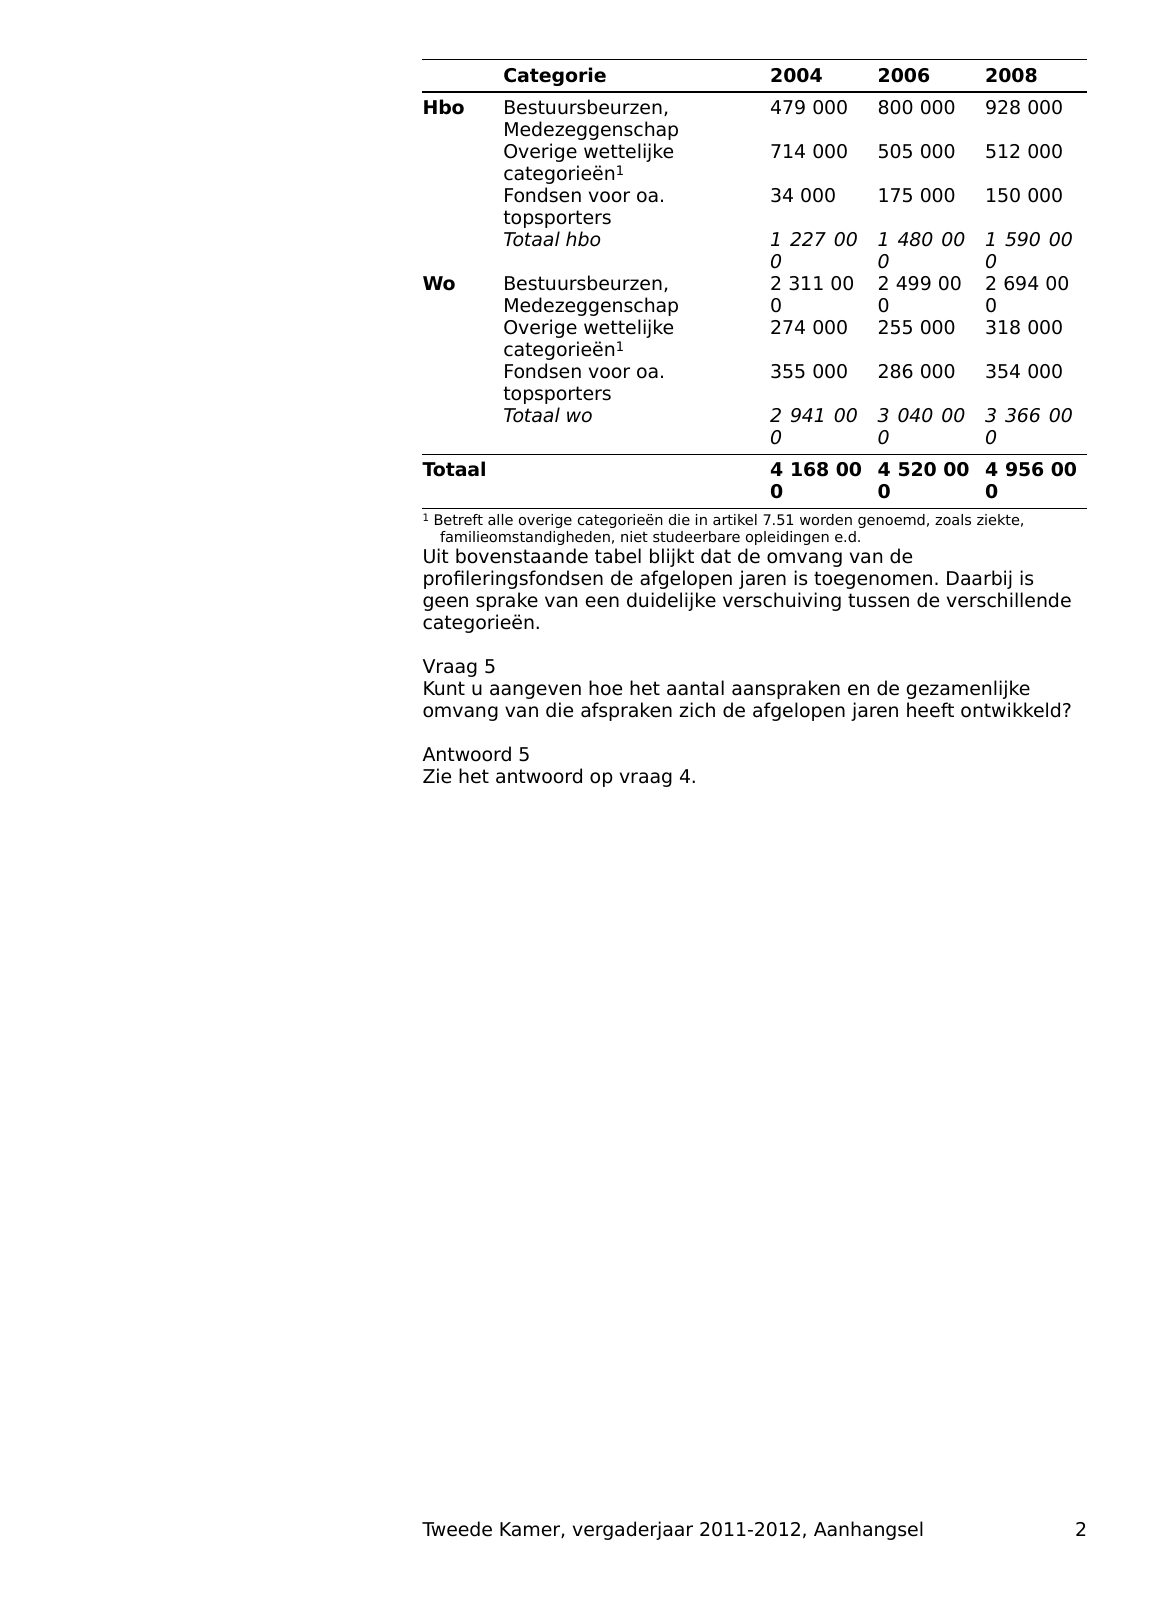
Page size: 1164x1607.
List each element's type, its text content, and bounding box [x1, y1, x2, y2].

table_cell 4 168 000 [764, 455, 872, 508]
text Uit bovenstaande tabel blijkt dat de omvang van de profileringsfondsen de afgelopen jaren is toegenomen. Daarbij is geen sprake van een duidelijke verschuiving tussen de verschillende categorieën. [422, 546, 1087, 633]
table_cell [497, 455, 764, 508]
table_header 2008 [979, 60, 1087, 91]
table_cell Totaal hbo [497, 229, 764, 273]
table_cell Fondsen voor oa. topsporters [497, 185, 764, 229]
table_cell 1 590 000 [979, 229, 1087, 273]
table_cell Totaal wo [497, 405, 764, 453]
table_cell 2 499 000 [872, 273, 979, 317]
table_cell Overige wettelijke categorieën1 [497, 141, 764, 185]
table_cell 928 000 [979, 93, 1087, 141]
table_cell 34 000 [764, 185, 872, 229]
table_cell 274 000 [764, 317, 872, 361]
table_cell Bestuursbeurzen, Medezeggenschap [497, 93, 764, 141]
table_cell 150 000 [979, 185, 1087, 229]
table_cell Fondsen voor oa. topsporters [497, 361, 764, 405]
table_cell Wo [422, 273, 497, 317]
table_cell 800 000 [872, 93, 979, 141]
table_cell Hbo [422, 93, 497, 141]
table_cell 714 000 [764, 141, 872, 185]
table_cell 2 694 000 [979, 273, 1087, 317]
table_cell [422, 361, 497, 405]
text Vraag 5 [422, 656, 1087, 678]
table_cell 175 000 [872, 185, 979, 229]
table_cell 4 520 000 [872, 455, 979, 508]
table_cell [422, 317, 497, 361]
table_cell 479 000 [764, 93, 872, 141]
table_cell 3 040 000 [872, 405, 979, 453]
table_cell 505 000 [872, 141, 979, 185]
table_cell 255 000 [872, 317, 979, 361]
table_cell 4 956 000 [979, 455, 1087, 508]
table_cell 2 311 000 [764, 273, 872, 317]
table_header Categorie [497, 60, 764, 91]
text Kunt u aangeven hoe het aantal aanspraken en de gezamenlijke omvang van die afspraken zich de afgelopen jaren heeft ontwikkeld? [422, 678, 1087, 722]
table_header [422, 60, 497, 91]
text Antwoord 5 [422, 744, 1087, 766]
table_cell 2 941 000 [764, 405, 872, 453]
table_cell 512 000 [979, 141, 1087, 185]
table_cell 1 480 000 [872, 229, 979, 273]
table_cell Totaal [422, 455, 497, 508]
table_cell 3 366 000 [979, 405, 1087, 453]
table_cell [422, 141, 497, 185]
table_cell Overige wettelijke categorieën1 [497, 317, 764, 361]
table_cell [422, 185, 497, 229]
table_header 2004 [764, 60, 872, 91]
table_cell 286 000 [872, 361, 979, 405]
table_cell [422, 405, 497, 453]
table_cell 355 000 [764, 361, 872, 405]
table_cell Bestuursbeurzen, Medezeggenschap [497, 273, 764, 317]
table_cell 1 Betreft alle overige categorieën die in artikel 7.51 worden genoemd, zoals ziekte, familieomstandigheden, niet studeerbare opleidingen e.d. [422, 509, 1087, 546]
text Zie het antwoord op vraag 4. [422, 766, 1087, 788]
table_header 2006 [872, 60, 979, 91]
table_cell 318 000 [979, 317, 1087, 361]
table_cell [422, 229, 497, 273]
table_cell 354 000 [979, 361, 1087, 405]
table_cell 1 227 000 [764, 229, 872, 273]
